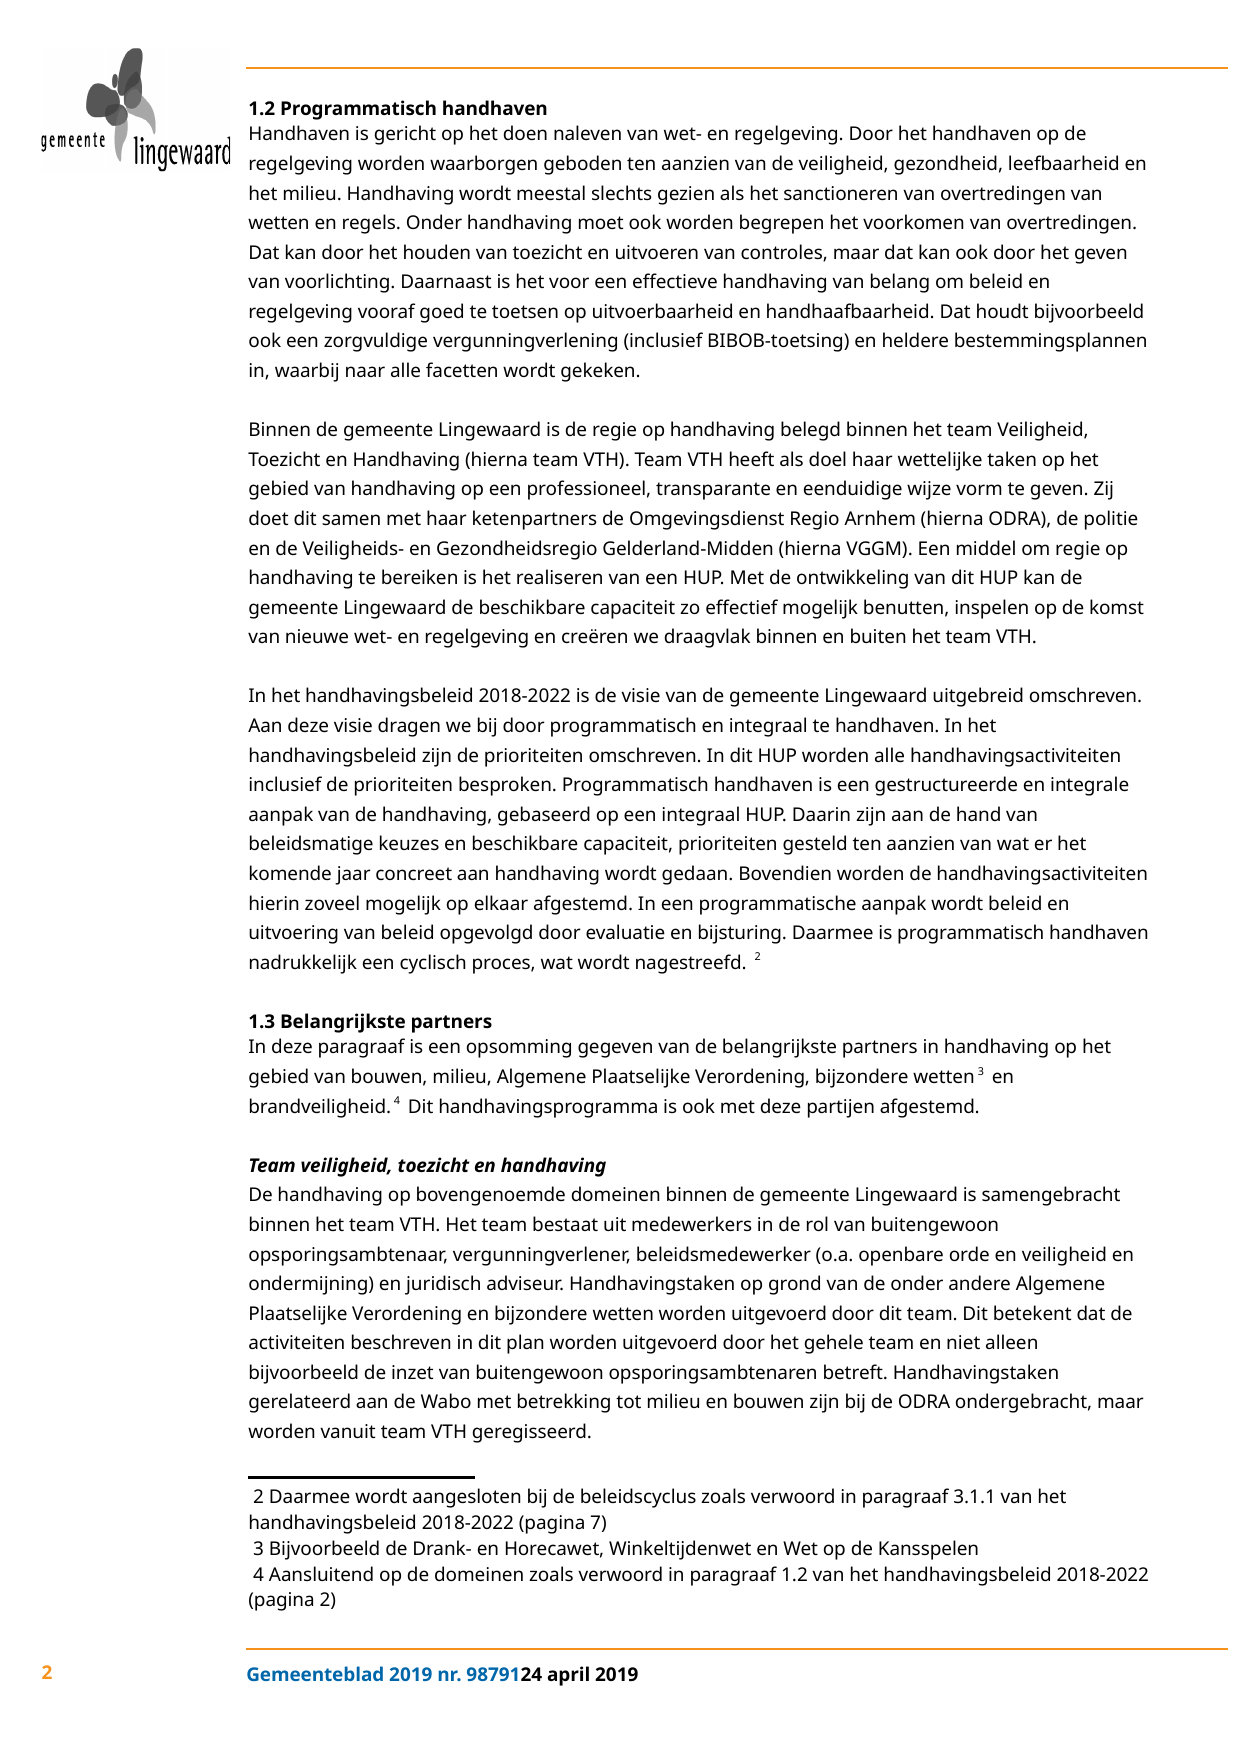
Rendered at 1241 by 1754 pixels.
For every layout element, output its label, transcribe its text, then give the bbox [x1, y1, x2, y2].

text In deze paragraaf is een opsomming gegeven van de belangrijkste partners in handhaving op het gebied van bouwen, milieu, Algemene Plaatselijke Verordening, bijzondere wetten en brandveiligheid. Dit handhavingsprogramma is ook met deze partijen afgestemd. [248, 1034, 1152, 1119]
text Binnen de gemeente Lingewaard is de regie op handhaving belegd binnen het team Veiligheid, Toezicht en Handhaving (hierna team VTH). Team VTH heeft als doel haar wettelijke taken op het gebied van handhaving op een professioneel, transparante en eenduidige wijze vorm te geven. Zij doet dit samen met haar ketenpartners de Omgevingsdienst Regio Arnhem (hierna ODRA), de politie en de Veiligheids- en Gezondheidsregio Gelderland-Midden (hierna VGGM). Een middel om regie op handhaving te bereiken is het realiseren van een HUP. Met de ontwikkeling van dit HUP kan de gemeente Lingewaard de beschikbare capaciteit zo effectief mogelijk benutten, inspelen op de komst van nieuwe wet- en regelgeving en creëren we draagvlak binnen en buiten het team VTH. [248, 416, 1152, 649]
text Aansluitend op de domeinen zoals verwoord in paragraaf 1.2 van het handhavingsbeleid 2018-2022 (pagina 2) [248, 1561, 1152, 1612]
text De handhaving op bovengenoemde domeinen binnen de gemeente Lingewaard is samengebracht binnen het team VTH. Het team bestaat uit medewerkers in de rol van buitengewoon opsporingsambtenaar, vergunningverlener, beleidsmedewerker (o.a. openbare orde en veiligheid en ondermijning) en juridisch adviseur. Handhavingstaken op grond van de onder andere Algemene Plaatselijke Verordening en bijzondere wetten worden uitgevoerd door dit team. Dit betekent dat de activiteiten beschreven in dit plan worden uitgevoerd door het gehele team en niet alleen bijvoorbeeld de inzet van buitengewoon opsporingsambtenaren betreft. Handhavingstaken gerelateerd aan de Wabo met betrekking tot milieu en bouwen zijn bij de ODRA ondergebracht, maar worden vanuit team VTH geregisseerd. [248, 1182, 1152, 1444]
text Team veiligheid, toezicht en handhaving [248, 1152, 1152, 1178]
text In het handhavingsbeleid 2018-2022 is de visie van de gemeente Lingewaard uitgebreid omschreven. Aan deze visie dragen we bij door programmatisch en integraal te handhaven. In het handhavingsbeleid zijn de prioriteiten omschreven. In dit HUP worden alle handhavingsactiviteiten inclusief de prioriteiten besproken. Programmatisch handhaven is een gestructureerde en integrale aanpak van de handhaving, gebaseerd op een integraal HUP. Daarin zijn aan de hand van beleidsmatige keuzes en beschikbare capaciteit, prioriteiten gesteld ten aanzien van wat er het komende jaar concreet aan handhaving wordt gedaan. Bovendien worden de handhavingsactiviteiten hierin zoveel mogelijk op elkaar afgestemd. In een programmatische aanpak wordt beleid en uitvoering van beleid opgevolgd door evaluatie en bijsturing. Daarmee is programmatisch handhaven nadrukkelijk een cyclisch proces, wat wordt nagestreefd. [248, 683, 1152, 974]
text Handhaven is gericht op het doen naleven van wet- en regelgeving. Door het handhaven op de regelgeving worden waarborgen geboden ten aanzien van de veiligheid, gezondheid, leefbaarheid en het milieu. Handhaving wordt meestal slechts gezien als het sanctioneren van overtredingen van wetten en regels. Onder handhaving moet ook worden begrepen het voorkomen van overtredingen. Dat kan door het houden van toezicht en uitvoeren van controles, maar dat kan ook door het geven van voorlichting. Daarnaast is het voor een effectieve handhaving van belang om beleid en regelgeving vooraf goed te toetsen op uitvoerbaarheid en handhaafbaarheid. Dat houdt bijvoorbeeld ook een zorgvuldige vergunningverlening (inclusief BIBOB-toetsing) en heldere bestemmingsplannen in, waarbij naar alle facetten wordt gekeken. [248, 121, 1152, 383]
text Bijvoorbeeld de Drank- en Horecawet, Winkeltijdenwet en Wet op de Kansspelen [248, 1535, 1152, 1561]
text Daarmee wordt aangesloten bij de beleidscyclus zoals verwoord in paragraaf 3.1.1 van het handhavingsbeleid 2018-2022 (pagina 7) [248, 1483, 1152, 1535]
text 1.2 Programmatisch handhaven [248, 95, 1152, 121]
text 1.3 Belangrijkste partners [248, 1008, 1152, 1034]
picture [41, 47, 231, 172]
